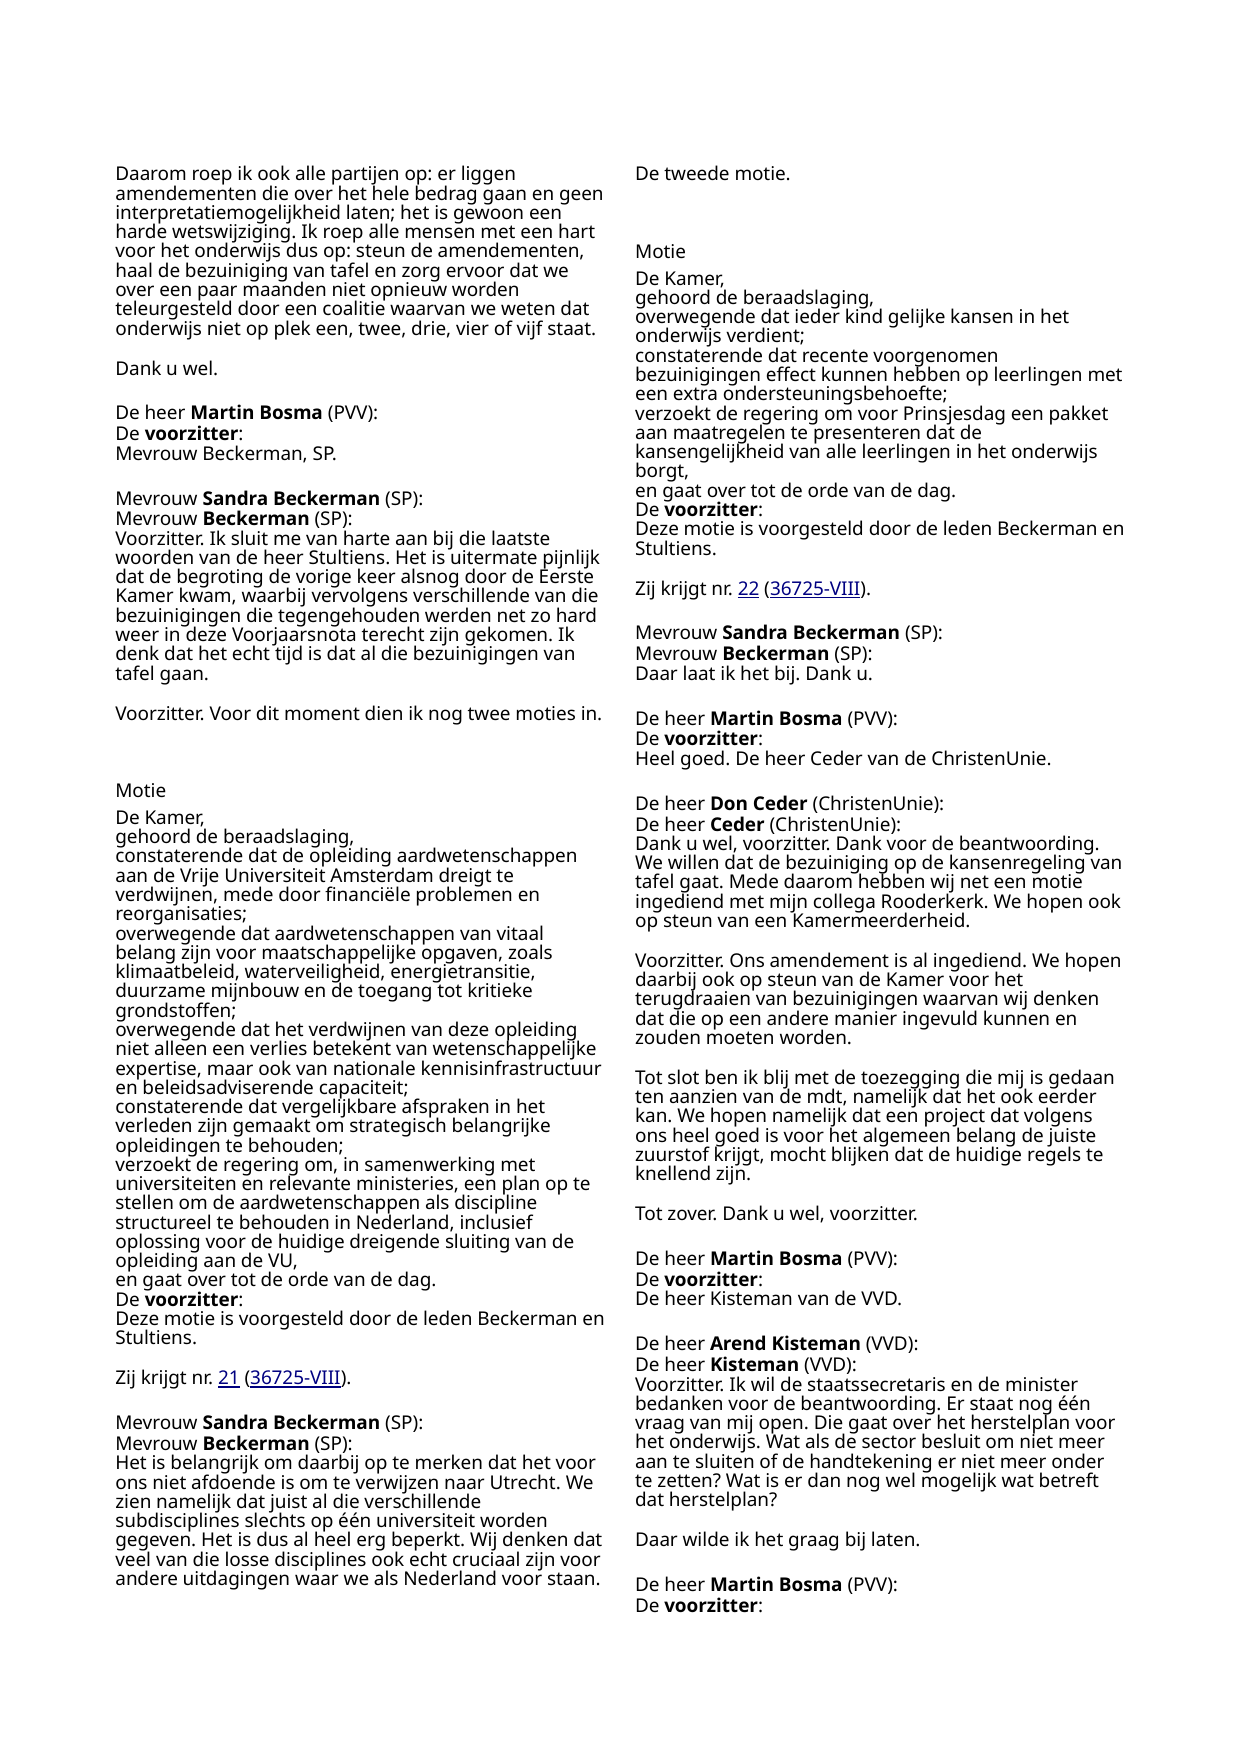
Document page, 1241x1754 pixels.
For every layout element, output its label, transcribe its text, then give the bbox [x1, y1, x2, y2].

text Dank u wel. [115, 359, 605, 379]
text en gaat over tot de orde van de dag. [635, 482, 1125, 501]
text Motie [635, 238, 1125, 264]
text Daarom roep ik ook alle partijen op: er liggen amendementen die over het hele bedrag gaan en geen interpretatiemogelijkheid laten; het is gewoon een harde wetswijziging. Ik roep alle mensen met een hart voor het onderwijs dus op: steun de amendementen, haal de bezuiniging van tafel en zorg ervoor dat we over een paar maanden niet opnieuw worden teleurgesteld door een coalitie waarvan we weten dat onderwijs niet op plek een, twee, drie, vier of vijf staat. [115, 165, 605, 339]
text De heer Kisteman (VVD): [635, 1356, 1125, 1376]
text gehoord de beraadslaging, [635, 289, 1125, 308]
text De heer Ceder (ChristenUnie): [635, 816, 1125, 835]
text Mevrouw Beckerman (SP): [115, 1435, 605, 1454]
text overwegende dat ieder kind gelijke kansen in het onderwijs verdient; [635, 308, 1125, 347]
text De heer Martin Bosma (PVV): [635, 705, 1125, 730]
text De heer Don Ceder (ChristenUnie): [635, 790, 1125, 816]
text gehoord de beraadslaging, [115, 828, 605, 847]
text Mevrouw Beckerman, SP. [115, 444, 605, 464]
text Heel goed. De heer Ceder van de ChristenUnie. [635, 750, 1125, 769]
text Daar wilde ik het graag bij laten. [635, 1531, 1125, 1550]
text De heer Martin Bosma (PVV): [635, 1571, 1125, 1597]
text overwegende dat het verdwijnen van deze opleiding niet alleen een verlies betekent van wetenschappelijke expertise, maar ook van nationale kennisinfrastructuur en beleidsadviserende capaciteit; [115, 1021, 605, 1098]
text Voorzitter. Ik wil de staatssecretaris en de minister bedanken voor de beantwoording. Er staat nog één vraag van mij open. Die gaat over het herstelplan voor het onderwijs. Wat als de sector besluit om niet meer aan te sluiten of de handtekening er niet meer onder te zetten? Wat is er dan nog wel mogelijk wat betreft dat herstelplan? [635, 1376, 1125, 1510]
text verzoekt de regering om, in samenwerking met universiteiten en relevante ministeries, een plan op te stellen om de aardwetenschappen als discipline structureel te behouden in Nederland, inclusief oplossing voor de huidige dreigende sluiting van de opleiding aan de VU, [115, 1156, 605, 1271]
text Zij krijgt nr. 22 (36725-VIII). [635, 579, 1125, 599]
text constaterende dat vergelijkbare afspraken in het verleden zijn gemaakt om strategisch belangrijke opleidingen te behouden; [115, 1098, 605, 1156]
text Mevrouw Sandra Beckerman (SP): [115, 1409, 605, 1435]
text Voorzitter. Voor dit moment dien ik nog twee moties in. [115, 704, 605, 724]
text De voorzitter: [635, 1597, 1125, 1616]
text De heer Arend Kisteman (VVD): [635, 1331, 1125, 1356]
text De heer Kisteman van de VVD. [635, 1290, 1125, 1310]
text De Kamer, [115, 809, 605, 828]
text constaterende dat de opleiding aardwetenschappen aan de Vrije Universiteit Amsterdam dreigt te verdwijnen, mede door financiële problemen en reorganisaties; [115, 847, 605, 924]
text overwegende dat aardwetenschappen van vitaal belang zijn voor maatschappelijke opgaven, zoals klimaatbeleid, waterveiligheid, energietransitie, duurzame mijnbouw en de toegang tot kritieke grondstoffen; [115, 924, 605, 1021]
text Motie [115, 777, 605, 803]
text Zij krijgt nr. 21 (36725-VIII). [115, 1369, 605, 1388]
text Voorzitter. Ons amendement is al ingediend. We hopen daarbij ook op steun van de Kamer voor het terugdraaien van bezuinigingen waarvan wij denken dat die op een andere manier ingevuld kunnen en zouden moeten worden. [635, 952, 1125, 1048]
text Voorzitter. Ik sluit me van harte aan bij die laatste woorden van de heer Stultiens. Het is uitermate pijnlijk dat de begroting de vorige keer alsnog door de Eerste Kamer kwam, waarbij vervolgens verschillende van die bezuinigingen die tegengehouden werden net zo hard weer in deze Voorjaarsnota terecht zijn gekomen. Ik denk dat het echt tijd is dat al die bezuinigingen van tafel gaan. [115, 530, 605, 684]
text De voorzitter: [635, 730, 1125, 750]
text Tot zover. Dank u wel, voorzitter. [635, 1205, 1125, 1224]
text constaterende dat recente voorgenomen bezuinigingen effect kunnen hebben op leerlingen met een extra ondersteuningsbehoefte; [635, 347, 1125, 404]
text Het is belangrijk om daarbij op te merken dat het voor ons niet afdoende is om te verwijzen naar Utrecht. We zien namelijk dat juist al die verschillende subdisciplines slechts op één universiteit worden gegeven. Het is dus al heel erg beperkt. Wij denken dat veel van die losse disciplines ook echt cruciaal zijn voor andere uitdagingen waar we als Nederland voor staan. [115, 1454, 605, 1589]
text De heer Martin Bosma (PVV): [635, 1245, 1125, 1271]
text verzoekt de regering om voor Prinsjesdag een pakket aan maatregelen te presenteren dat de kansengelijkheid van alle leerlingen in het onderwijs borgt, [635, 404, 1125, 482]
text De voorzitter: [635, 501, 1125, 520]
text Mevrouw Sandra Beckerman (SP): [635, 619, 1125, 645]
text Mevrouw Sandra Beckerman (SP): [115, 485, 605, 510]
text De heer Martin Bosma (PVV): [115, 399, 605, 425]
text De Kamer, [635, 270, 1125, 289]
text De voorzitter: [115, 425, 605, 444]
text Mevrouw Beckerman (SP): [115, 510, 605, 530]
text en gaat over tot de orde van de dag. [115, 1271, 605, 1291]
text De tweede motie. [635, 165, 1125, 184]
text De voorzitter: [115, 1291, 605, 1310]
text Dank u wel, voorzitter. Dank voor de beantwoording. We willen dat de bezuiniging op de kansenregeling van tafel gaat. Mede daarom hebben wij net een motie ingediend met mijn collega Rooderkerk. We hopen ook op steun van een Kamermeerderheid. [635, 835, 1125, 931]
text Daar laat ik het bij. Dank u. [635, 664, 1125, 684]
text Deze motie is voorgesteld door de leden Beckerman en Stultiens. [115, 1310, 605, 1348]
text Tot slot ben ik blij met de toezegging die mij is gedaan ten aanzien van de mdt, namelijk dat het ook eerder kan. We hopen namelijk dat een project dat volgens ons heel goed is voor het algemeen belang de juiste zuurstof krijgt, mocht blijken dat de huidige regels te knellend zijn. [635, 1069, 1125, 1184]
text Deze motie is voorgesteld door de leden Beckerman en Stultiens. [635, 520, 1125, 559]
text Mevrouw Beckerman (SP): [635, 645, 1125, 664]
text De voorzitter: [635, 1271, 1125, 1290]
